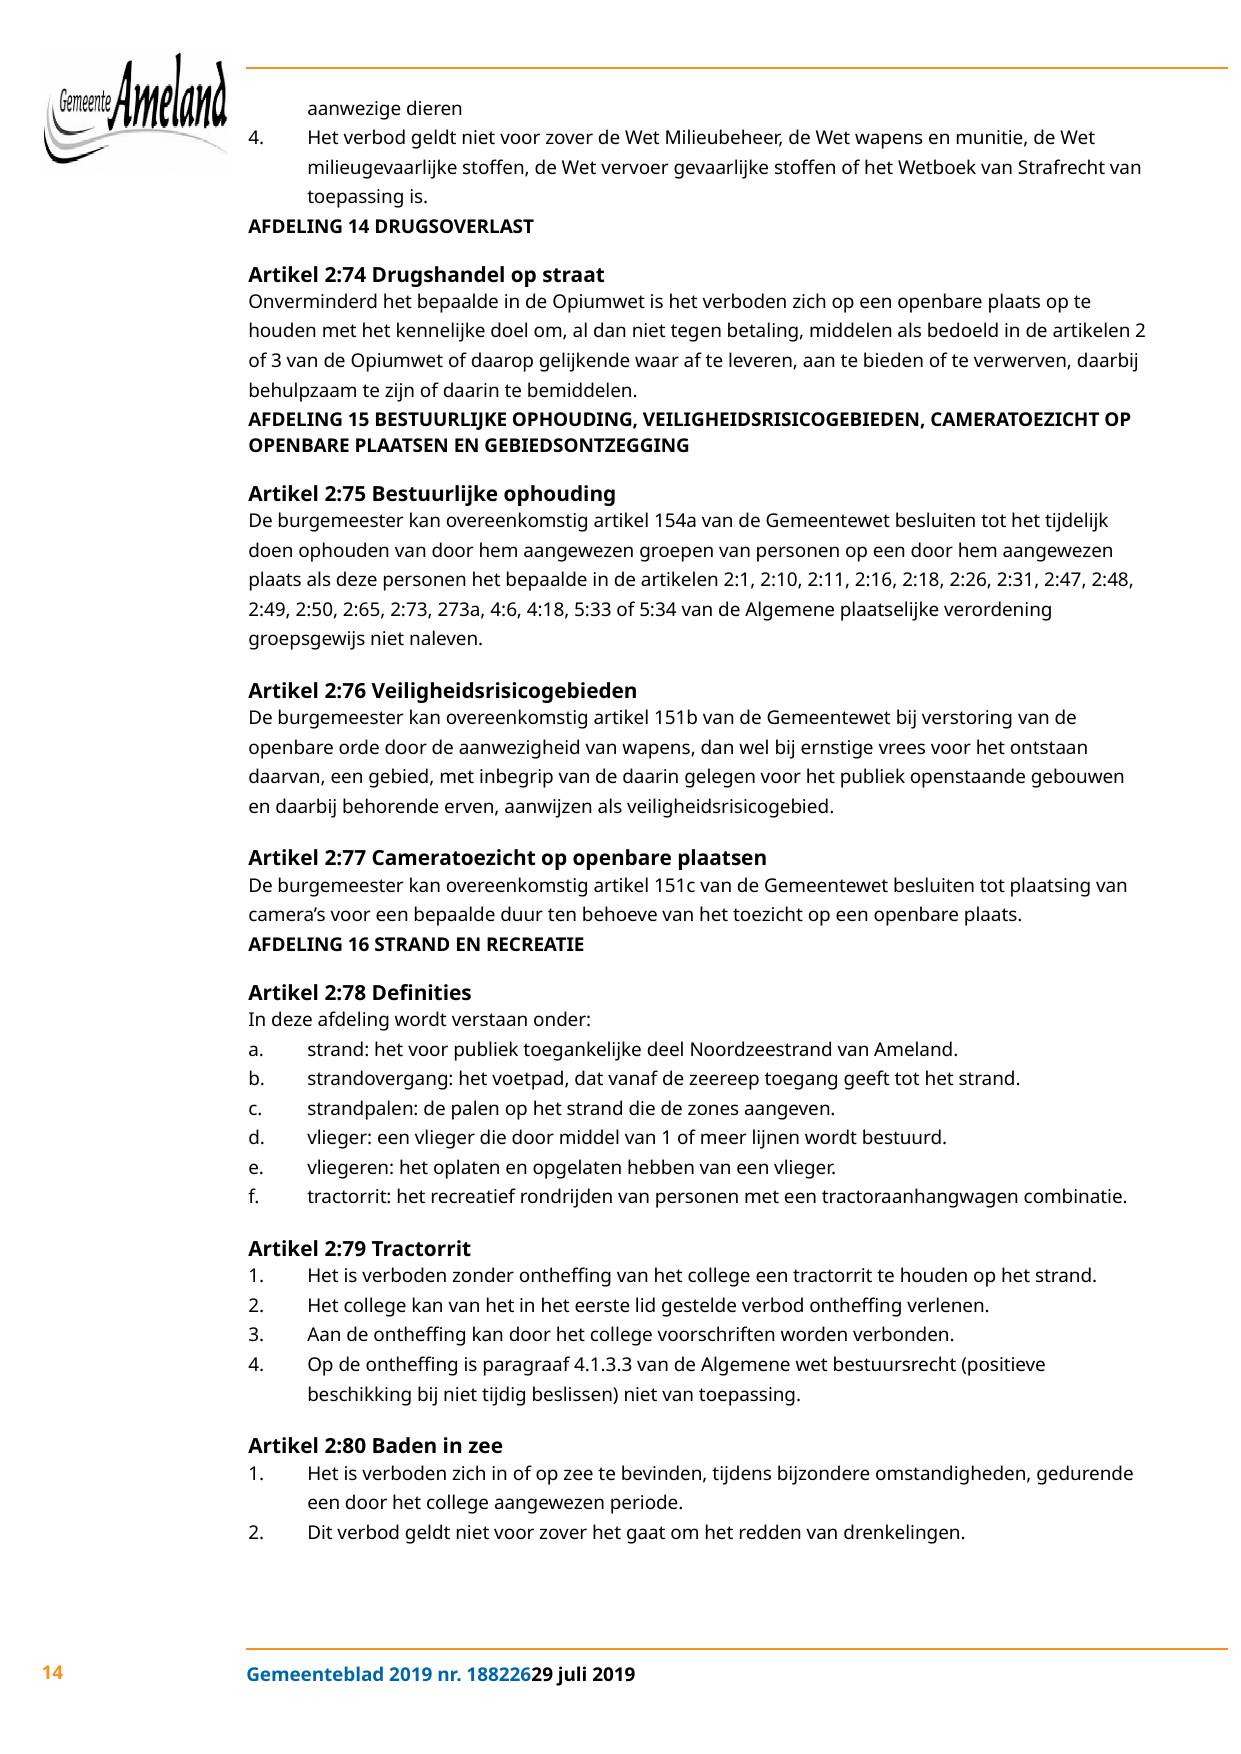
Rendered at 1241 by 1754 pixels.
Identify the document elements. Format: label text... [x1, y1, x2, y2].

text Artikel 2:74 Drugshandel op straat [248, 260, 1152, 288]
text Artikel 2:78 Definities [248, 978, 1152, 1006]
text De burgemeester kan overeenkomstig artikel 151c van de Gemeentewet besluiten tot plaatsing van camera’s voor een bepaalde duur ten behoeve van het toezicht op een openbare plaats. [248, 872, 1152, 927]
list Het verbod geldt niet voor zover de Wet Milieubeheer, de Wet wapens en munitie, de Wet milieugevaarlijke stoffen, de Wet vervoer gevaarlijke stoffen of het Wetboek van Strafrecht van toepassing is. [248, 124, 1152, 209]
text Artikel 2:75 Bestuurlijke ophouding [248, 479, 1152, 507]
list Het is verboden zich in of op zee te bevinden, tijdens bijzondere omstandigheden, gedurende een door het college aangewezen periode. [248, 1460, 1152, 1515]
text Artikel 2:79 Tractorrit [248, 1234, 1152, 1262]
list vliegeren: het oplaten en opgelaten hebben van een vlieger. [248, 1154, 1152, 1180]
text AFDELING 14 DRUGSOVERLAST [248, 213, 1152, 239]
picture [41, 47, 231, 172]
text De burgemeester kan overeenkomstig artikel 151b van de Gemeentewet bij verstoring van de openbare orde door de aanwezigheid van wapens, dan wel bij ernstige vrees voor het ontstaan daarvan, een gebied, met inbegrip van de daarin gelegen voor het publiek openstaande gebouwen en daarbij behorende erven, aanwijzen als veiligheidsrisicogebied. [248, 704, 1152, 819]
text Onverminderd het bepaalde in de Opiumwet is het verboden zich op een openbare plaats op te houden met het kennelijke doel om, al dan niet tegen betaling, middelen als bedoeld in de artikelen 2 of 3 van de Opiumwet of daarop gelijkende waar af te leveren, aan te bieden of te verwerven, daarbij behulpzaam te zijn of daarin te bemiddelen. [248, 288, 1152, 403]
list Het is verboden zonder ontheffing van het college een tractorrit te houden op het strand. [248, 1262, 1152, 1288]
list strandovergang: het voetpad, dat vanaf de zeereep toegang geeft tot het strand. [248, 1065, 1152, 1091]
list Op de ontheffing is paragraaf 4.1.3.3 van de Algemene wet bestuursrecht (positieve beschikking bij niet tijdig beslissen) niet van toepassing. [248, 1351, 1152, 1407]
text Artikel 2:76 Veiligheidsrisicogebieden [248, 676, 1152, 704]
text Artikel 2:77 Cameratoezicht op openbare plaatsen [248, 843, 1152, 872]
list tractorrit: het recreatief rondrijden van personen met een tractoraanhangwagen combinatie. [248, 1184, 1152, 1209]
list Aan de ontheffing kan door het college voorschriften worden verbonden. [248, 1322, 1152, 1347]
list aanwezige dieren [248, 95, 1152, 121]
list Het college kan van het in het eerste lid gestelde verbod ontheffing verlenen. [248, 1292, 1152, 1318]
list vlieger: een vlieger die door middel van 1 of meer lijnen wordt bestuurd. [248, 1124, 1152, 1150]
list Dit verbod geldt niet voor zover het gaat om het redden van drenkelingen. [248, 1519, 1152, 1544]
text In deze afdeling wordt verstaan onder: [248, 1006, 1152, 1032]
list strand: het voor publiek toegankelijke deel Noordzeestrand van Ameland. [248, 1036, 1152, 1061]
text De burgemeester kan overeenkomstig artikel 154a van de Gemeentewet besluiten tot het tijdelijk doen ophouden van door hem aangewezen groepen van personen op een door hem aangewezen plaats als deze personen het bepaalde in de artikelen 2:1, 2:10, 2:11, 2:16, 2:18, 2:26, 2:31, 2:47, 2:48, 2:49, 2:50, 2:65, 2:73, 273a, 4:6, 4:18, 5:33 of 5:34 van de Algemene plaatselijke verordening groepsgewijs niet naleven. [248, 507, 1152, 651]
text AFDELING 15 BESTUURLIJKE OPHOUDING, VEILIGHEIDSRISICOGEBIEDEN, CAMERATOEZICHT OP OPENBARE PLAATSEN EN GEBIEDSONTZEGGING [248, 406, 1152, 458]
text AFDELING 16 STRAND EN RECREATIE [248, 931, 1152, 957]
text Artikel 2:80 Baden in zee [248, 1431, 1152, 1460]
list strandpalen: de palen op het strand die de zones aangeven. [248, 1095, 1152, 1121]
